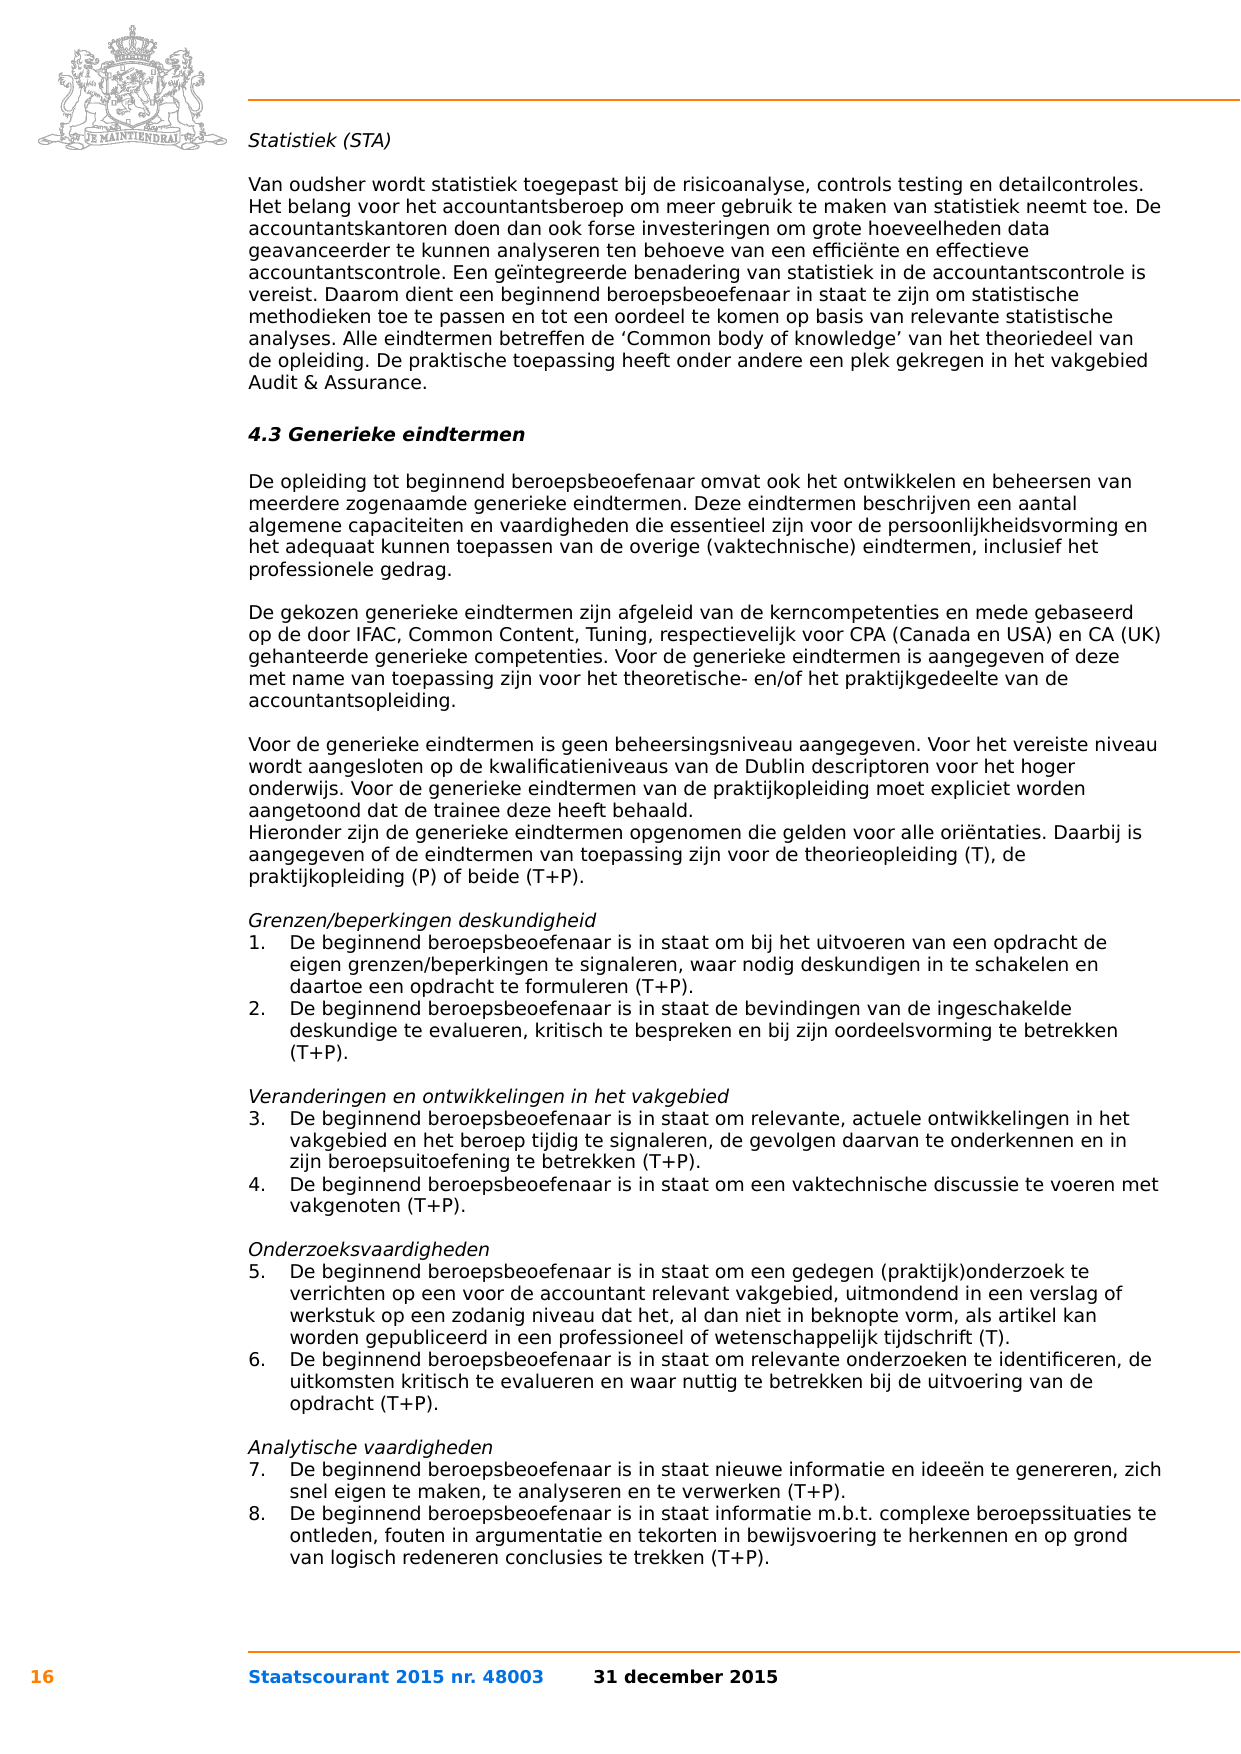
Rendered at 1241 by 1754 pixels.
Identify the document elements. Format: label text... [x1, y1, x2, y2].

text Hieronder zijn de generieke eindtermen opgenomen die gelden voor alle oriëntaties. Daarbij is aangegeven of de eindtermen van toepassing zijn voor de theorieopleiding (T), de praktijkopleiding (P) of beide (T+P). [248, 822, 1163, 888]
subtitle Statistiek (STA) [248, 130, 1163, 152]
text De opleiding tot beginnend beroepsbeoefenaar omvat ook het ontwikkelen en beheersen van meerdere zogenaamde generieke eindtermen. Deze eindtermen beschrijven een aantal algemene capaciteiten en vaardigheden die essentieel zijn voor de persoonlijkheidsvorming en het adequaat kunnen toepassen van de overige (vaktechnische) eindtermen, inclusief het professionele gedrag. [248, 471, 1163, 580]
text 1. De beginnend beroepsbeoefenaar is in staat om bij het uitvoeren van een opdracht de eigen grenzen/beperkingen te signaleren, waar nodig deskundigen in te schakelen en daartoe een opdracht te formuleren (T+P). [248, 932, 1163, 998]
text 8. De beginnend beroepsbeoefenaar is in staat informatie m.b.t. complexe beroepssituaties te ontleden, fouten in argumentatie en tekorten in bewijsvoering te herkennen en op grond van logisch redeneren conclusies te trekken (T+P). [248, 1503, 1163, 1569]
text 6. De beginnend beroepsbeoefenaar is in staat om relevante onderzoeken te identificeren, de uitkomsten kritisch te evalueren en waar nuttig te betrekken bij de uitvoering van de opdracht (T+P). [248, 1349, 1163, 1415]
picture [38, 25, 227, 150]
text 2. De beginnend beroepsbeoefenaar is in staat de bevindingen van de ingeschakelde deskundige te evalueren, kritisch te bespreken en bij zijn oordeelsvorming te betrekken (T+P). [248, 998, 1163, 1064]
subtitle Analytische vaardigheden [248, 1437, 1163, 1459]
text 3. De beginnend beroepsbeoefenaar is in staat om relevante, actuele ontwikkelingen in het vakgebied en het beroep tijdig te signaleren, de gevolgen daarvan te onderkennen en in zijn beroepsuitoefening te betrekken (T+P). [248, 1107, 1163, 1173]
subtitle 4.3 Generieke eindtermen [248, 423, 1163, 446]
text 7. De beginnend beroepsbeoefenaar is in staat nieuwe informatie en ideeën te genereren, zich snel eigen te maken, te analyseren en te verwerken (T+P). [248, 1459, 1163, 1503]
text Van oudsher wordt statistiek toegepast bij de risicoanalyse, controls testing en detailcontroles. Het belang voor het accountantsberoep om meer gebruik te maken van statistiek neemt toe. De accountantskantoren doen dan ook forse investeringen om grote hoeveelheden data geavanceerder te kunnen analyseren ten behoeve van een efficiënte en effectieve accountantscontrole. Een geïntegreerde benadering van statistiek in de accountantscontrole is vereist. Daarom dient een beginnend beroepsbeoefenaar in staat te zijn om statistische methodieken toe te passen en tot een oordeel te komen op basis van relevante statistische analyses. Alle eindtermen betreffen de ‘Common body of knowledge’ van het theoriedeel van de opleiding. De praktische toepassing heeft onder andere een plek gekregen in het vakgebied Audit & Assurance. [248, 174, 1163, 393]
text De gekozen generieke eindtermen zijn afgeleid van de kerncompetenties en mede gebaseerd op de door IFAC, Common Content, Tuning, respectievelijk voor CPA (Canada en USA) en CA (UK) gehanteerde generieke competenties. Voor de generieke eindtermen is aangegeven of deze met name van toepassing zijn voor het theoretische- en/of het praktijkgedeelte van de accountantsopleiding. [248, 602, 1163, 712]
subtitle Grenzen/beperkingen deskundigheid [248, 910, 1163, 932]
text Voor de generieke eindtermen is geen beheersingsniveau aangegeven. Voor het vereiste niveau wordt aangesloten op de kwalificatieniveaus van de Dublin descriptoren voor het hoger onderwijs. Voor de generieke eindtermen van de praktijkopleiding moet expliciet worden aangetoond dat de trainee deze heeft behaald. [248, 734, 1163, 822]
text 4. De beginnend beroepsbeoefenaar is in staat om een vaktechnische discussie te voeren met vakgenoten (T+P). [248, 1173, 1163, 1217]
subtitle Onderzoeksvaardigheden [248, 1239, 1163, 1261]
text 5. De beginnend beroepsbeoefenaar is in staat om een gedegen (praktijk)onderzoek te verrichten op een voor de accountant relevant vakgebied, uitmondend in een verslag of werkstuk op een zodanig niveau dat het, al dan niet in beknopte vorm, als artikel kan worden gepubliceerd in een professioneel of wetenschappelijk tijdschrift (T). [248, 1261, 1163, 1349]
subtitle Veranderingen en ontwikkelingen in het vakgebied [248, 1086, 1163, 1107]
